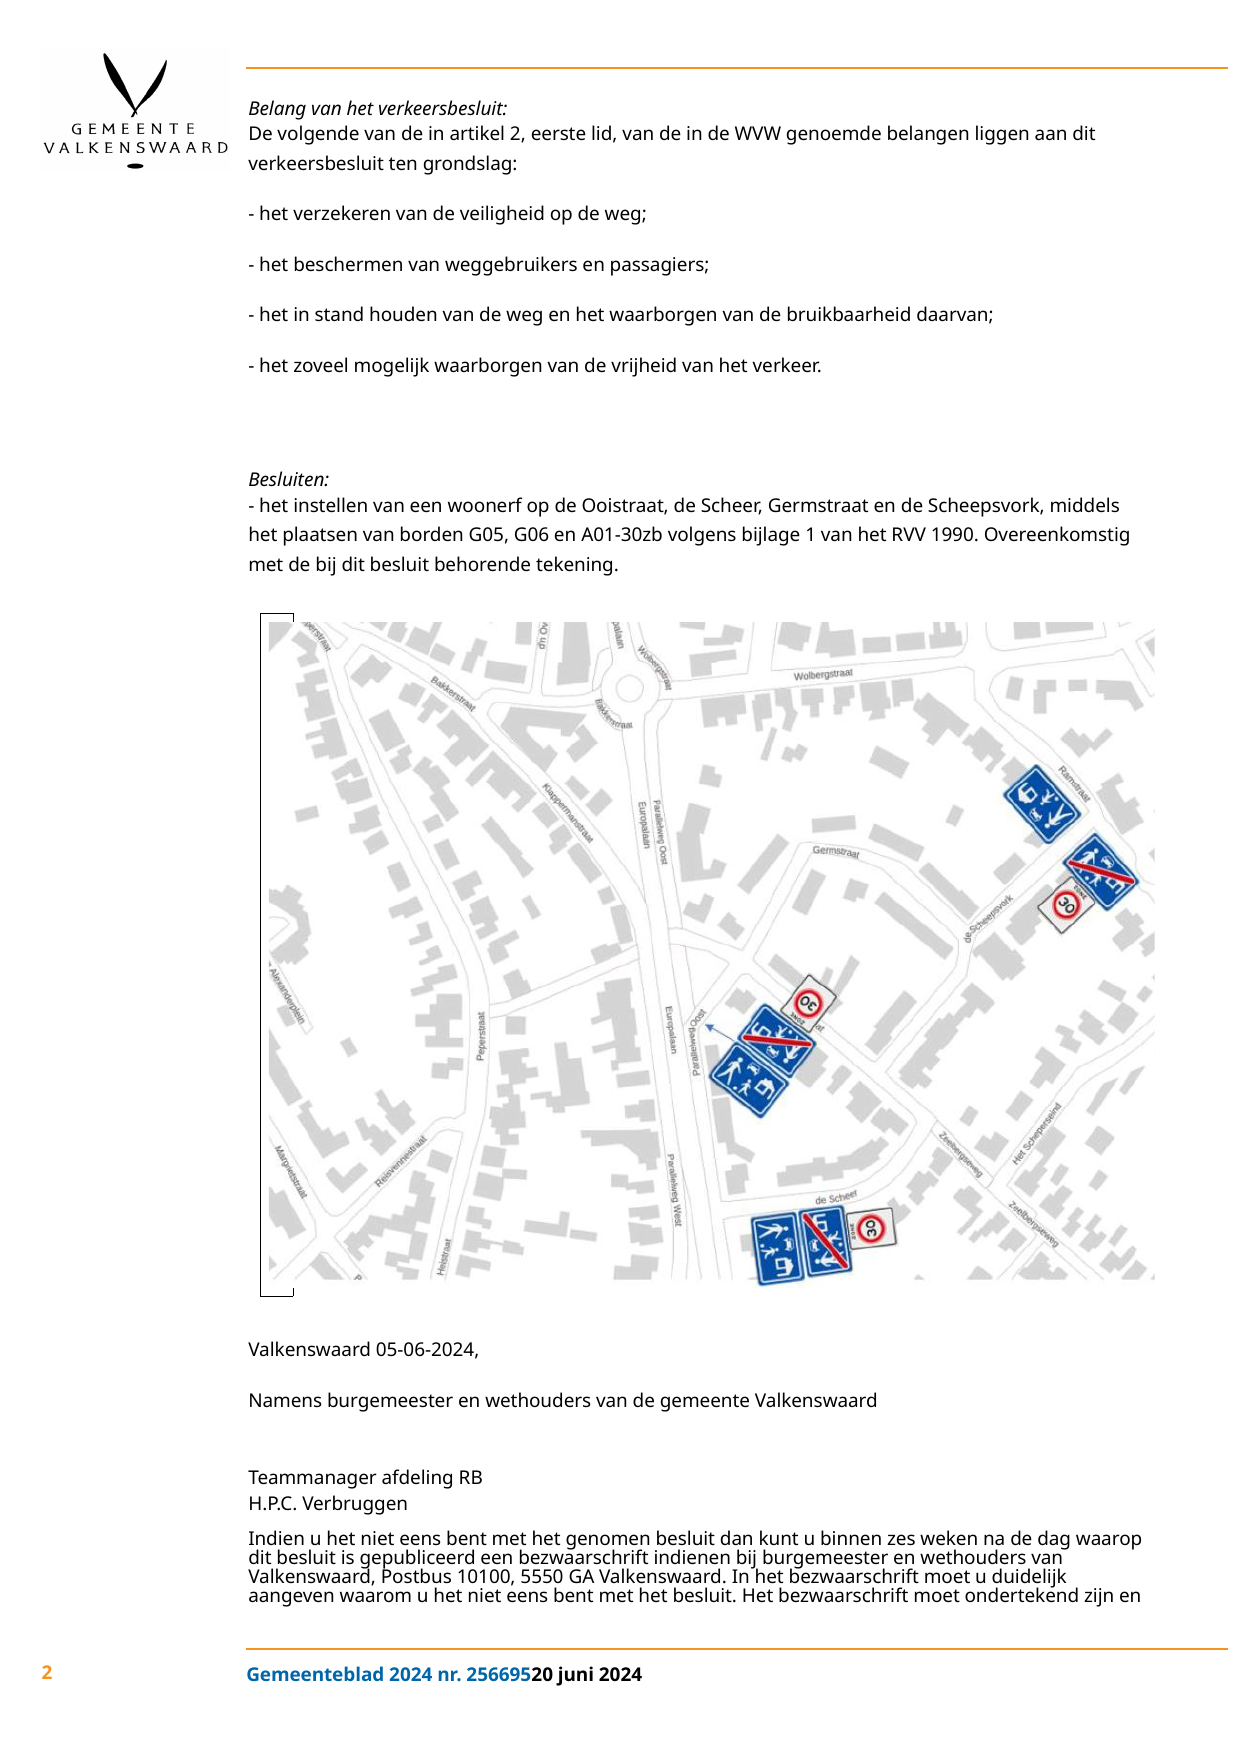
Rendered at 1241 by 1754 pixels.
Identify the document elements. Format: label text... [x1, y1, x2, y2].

text - het beschermen van weggebruikers en passagiers; [248, 251, 1152, 277]
text Indien u het niet eens bent met het genomen besluit dan kunt u binnen zes weken na de dag waarop dit besluit is gepubliceerd een bezwaarschrift indienen bij burgemeester en wethouders van Valkenswaard, Postbus 10100, 5550 GA Valkenswaard. In het bezwaarschrift moet u duidelijk aangeven waarom u het niet eens bent met het besluit. Het bezwaarschrift moet ondertekend zijn en [248, 1529, 1152, 1607]
text - het zoveel mogelijk waarborgen van de vrijheid van het verkeer. [248, 352, 1152, 377]
text - het instellen van een woonerf op de Ooistraat, de Scheer, Germstraat en de Scheepsvork, middels het plaatsen van borden G05, G06 en A01-30zb volgens bijlage 1 van het RVV 1990. Overeenkomstig met de bij dit besluit behorende tekening. [248, 492, 1152, 577]
text H.P.C. Verbruggen [248, 1490, 1152, 1516]
picture [41, 47, 231, 172]
text Teammanager afdeling RB [248, 1464, 1152, 1490]
text Besluiten: [248, 466, 1152, 492]
picture [268, 622, 1155, 1288]
text Namens burgemeester en wethouders van de gemeente Valkenswaard [248, 1387, 1152, 1413]
text Belang van het verkeersbesluit: [248, 95, 1152, 121]
text - het in stand houden van de weg en het waarborgen van de bruikbaarheid daarvan; [248, 301, 1152, 327]
text - het verzekeren van de veiligheid op de weg; [248, 201, 1152, 226]
text Valkenswaard 05-06-2024, [248, 1336, 1152, 1362]
text De volgende van de in artikel 2, eerste lid, van de in de WVW genoemde belangen liggen aan dit verkeersbesluit ten grondslag: [248, 121, 1152, 176]
